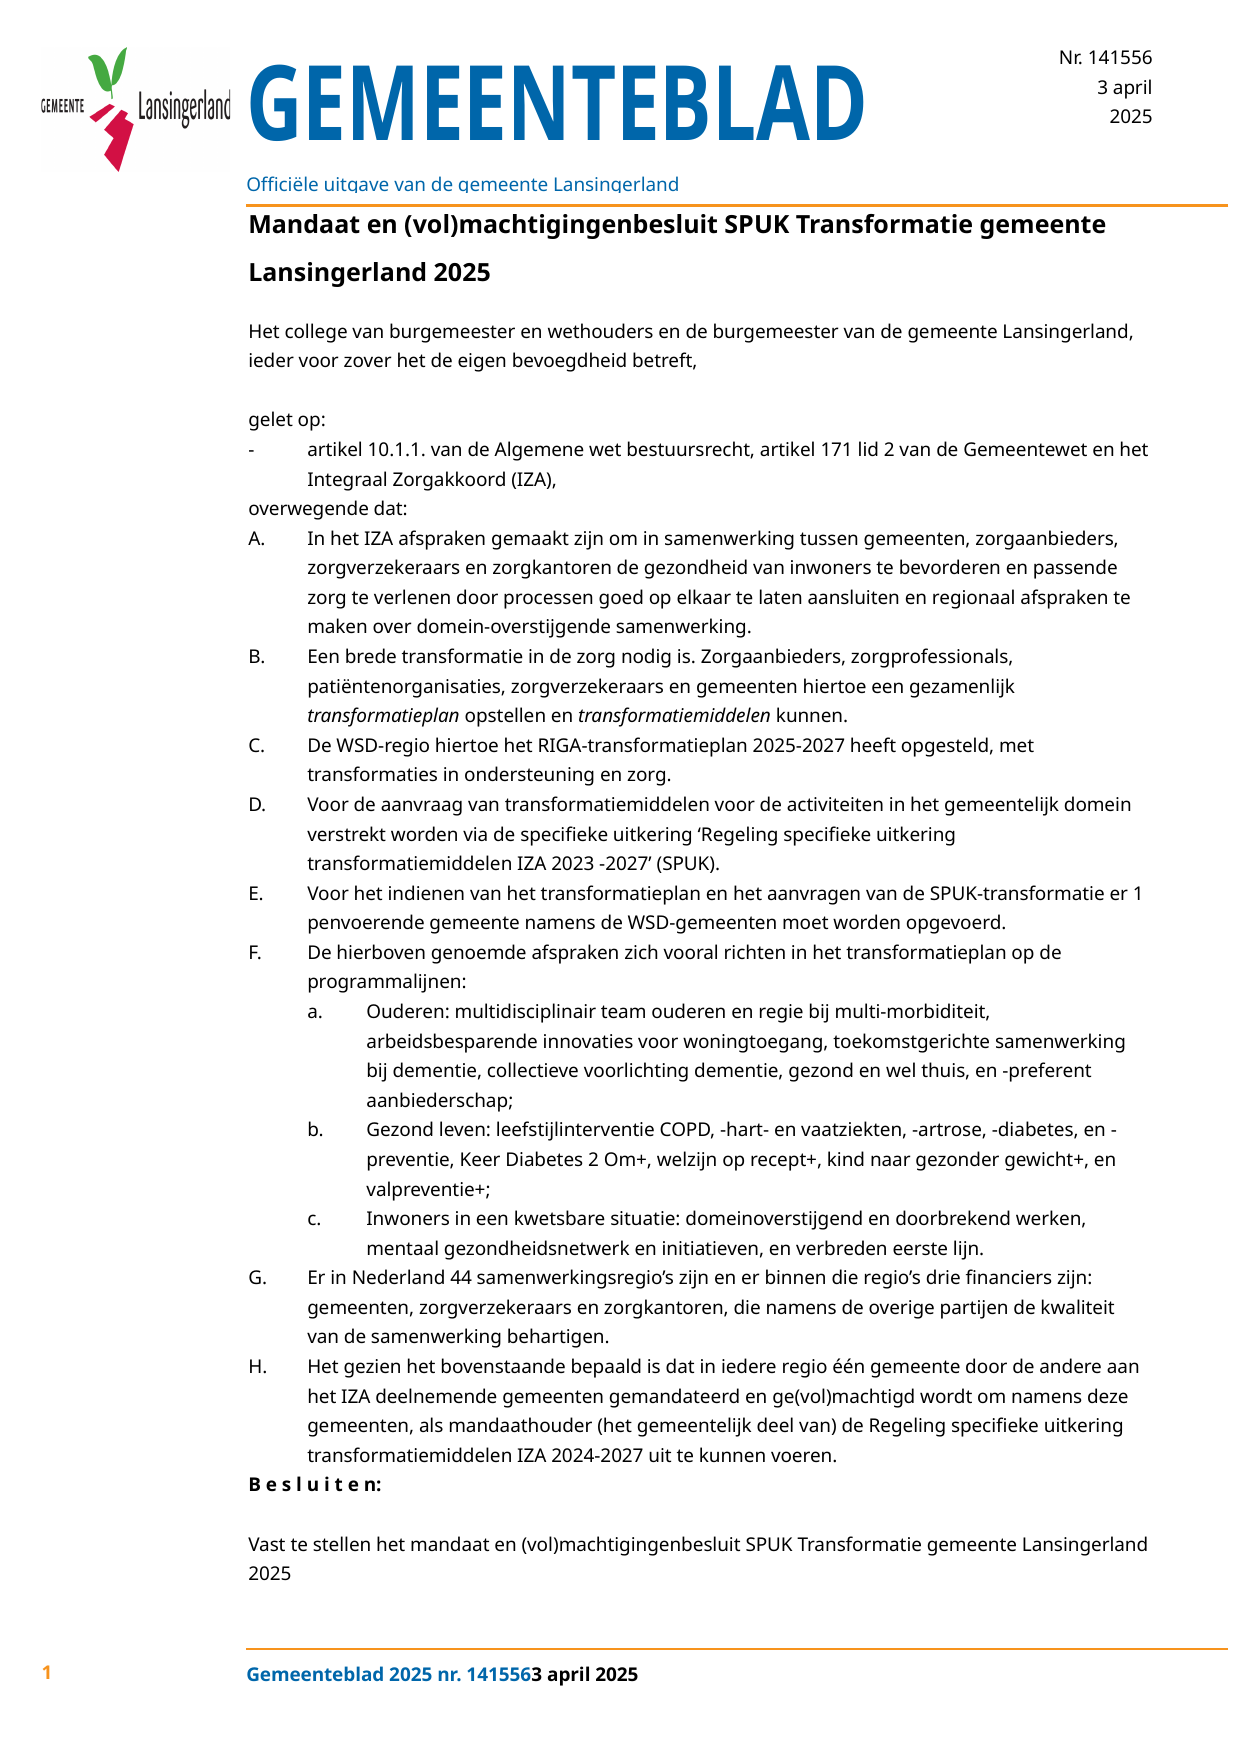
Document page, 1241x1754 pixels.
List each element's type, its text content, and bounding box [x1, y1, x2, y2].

text Vast te stellen het mandaat en (vol)machtigingenbesluit SPUK Transformatie gemeente Lansingerland 2025 [248, 1531, 1152, 1586]
list Voor het indienen van het transformatieplan en het aanvragen van de SPUK-transformatie er 1 penvoerende gemeente namens de WSD-gemeenten moet worden opgevoerd. [248, 880, 1152, 935]
list Gezond leven: leefstijlinterventie COPD, -hart- en vaatziekten, -artrose, -diabetes, en -preventie, Keer Diabetes 2 Om+, welzijn op recept+, kind naar gezonder gewicht+, en valpreventie+; [307, 1117, 1152, 1202]
text overwegende dat: [248, 495, 1152, 521]
list Het gezien het bovenstaande bepaald is dat in iedere regio één gemeente door de andere aan het IZA deelnemende gemeenten gemandateerd en ge(vol)machtigd wordt om namens deze gemeenten, als mandaathouder (het gemeentelijk deel van) de Regeling specifieke uitkering transformatiemiddelen IZA 2024-2027 uit te kunnen voeren. [248, 1353, 1152, 1468]
list De WSD-regio hiertoe het RIGA-transformatieplan 2025-2027 heeft opgesteld, met transformaties in ondersteuning en zorg. [248, 732, 1152, 787]
list Ouderen: multidisciplinair team ouderen en regie bij multi-morbiditeit, arbeidsbesparende innovaties voor woningtoegang, toekomstgerichte samenwerking bij dementie, collectieve voorlichting dementie, gezond en wel thuis, en -preferent aanbiederschap; [307, 998, 1152, 1113]
text Het college van burgemeester en wethouders en de burgemeester van de gemeente Lansingerland, ieder voor zover het de eigen bevoegdheid betreft, [248, 318, 1152, 373]
text gelet op: [248, 407, 1152, 432]
list Inwoners in een kwetsbare situatie: domeinoverstijgend en doorbrekend werken, mentaal gezondheidsnetwerk en initiatieven, en verbreden eerste lijn. [307, 1205, 1152, 1261]
list artikel 10.1.1. van de Algemene wet bestuursrecht, artikel 171 lid 2 van de Gemeentewet en het Integraal Zorgakkoord (IZA), [248, 436, 1152, 492]
text Mandaat en (vol)machtigingenbesluit SPUK Transformatie gemeente Lansingerland 2025 [248, 207, 1152, 288]
picture [41, 47, 231, 172]
text B e s l u i t e n: [248, 1472, 1152, 1497]
list Er in Nederland 44 samenwerkingsregio’s zijn en er binnen die regio’s drie financiers zijn: gemeenten, zorgverzekeraars en zorgkantoren, die namens de overige partijen de kwaliteit van de samenwerking behartigen. [248, 1264, 1152, 1349]
list Voor de aanvraag van transformatiemiddelen voor de activiteiten in het gemeentelijk domein verstrekt worden via de specifieke uitkering ‘Regeling specifieke uitkering transformatiemiddelen IZA 2023 -2027’ (SPUK). [248, 791, 1152, 876]
list De hierboven genoemde afspraken zich vooral richten in het transformatieplan op de programmalijnen: [248, 939, 1152, 994]
list In het IZA afspraken gemaakt zijn om in samenwerking tussen gemeenten, zorgaanbieders, zorgverzekeraars en zorgkantoren de gezondheid van inwoners te bevorderen en passende zorg te verlenen door processen goed op elkaar te laten aansluiten en regionaal afspraken te maken over domein-overstijgende samenwerking. [248, 525, 1152, 639]
list Een brede transformatie in de zorg nodig is. Zorgaanbieders, zorgprofessionals, patiëntenorganisaties, zorgverzekeraars en gemeenten hiertoe een gezamenlijk transformatieplan opstellen en transformatiemiddelen kunnen. [248, 643, 1152, 728]
